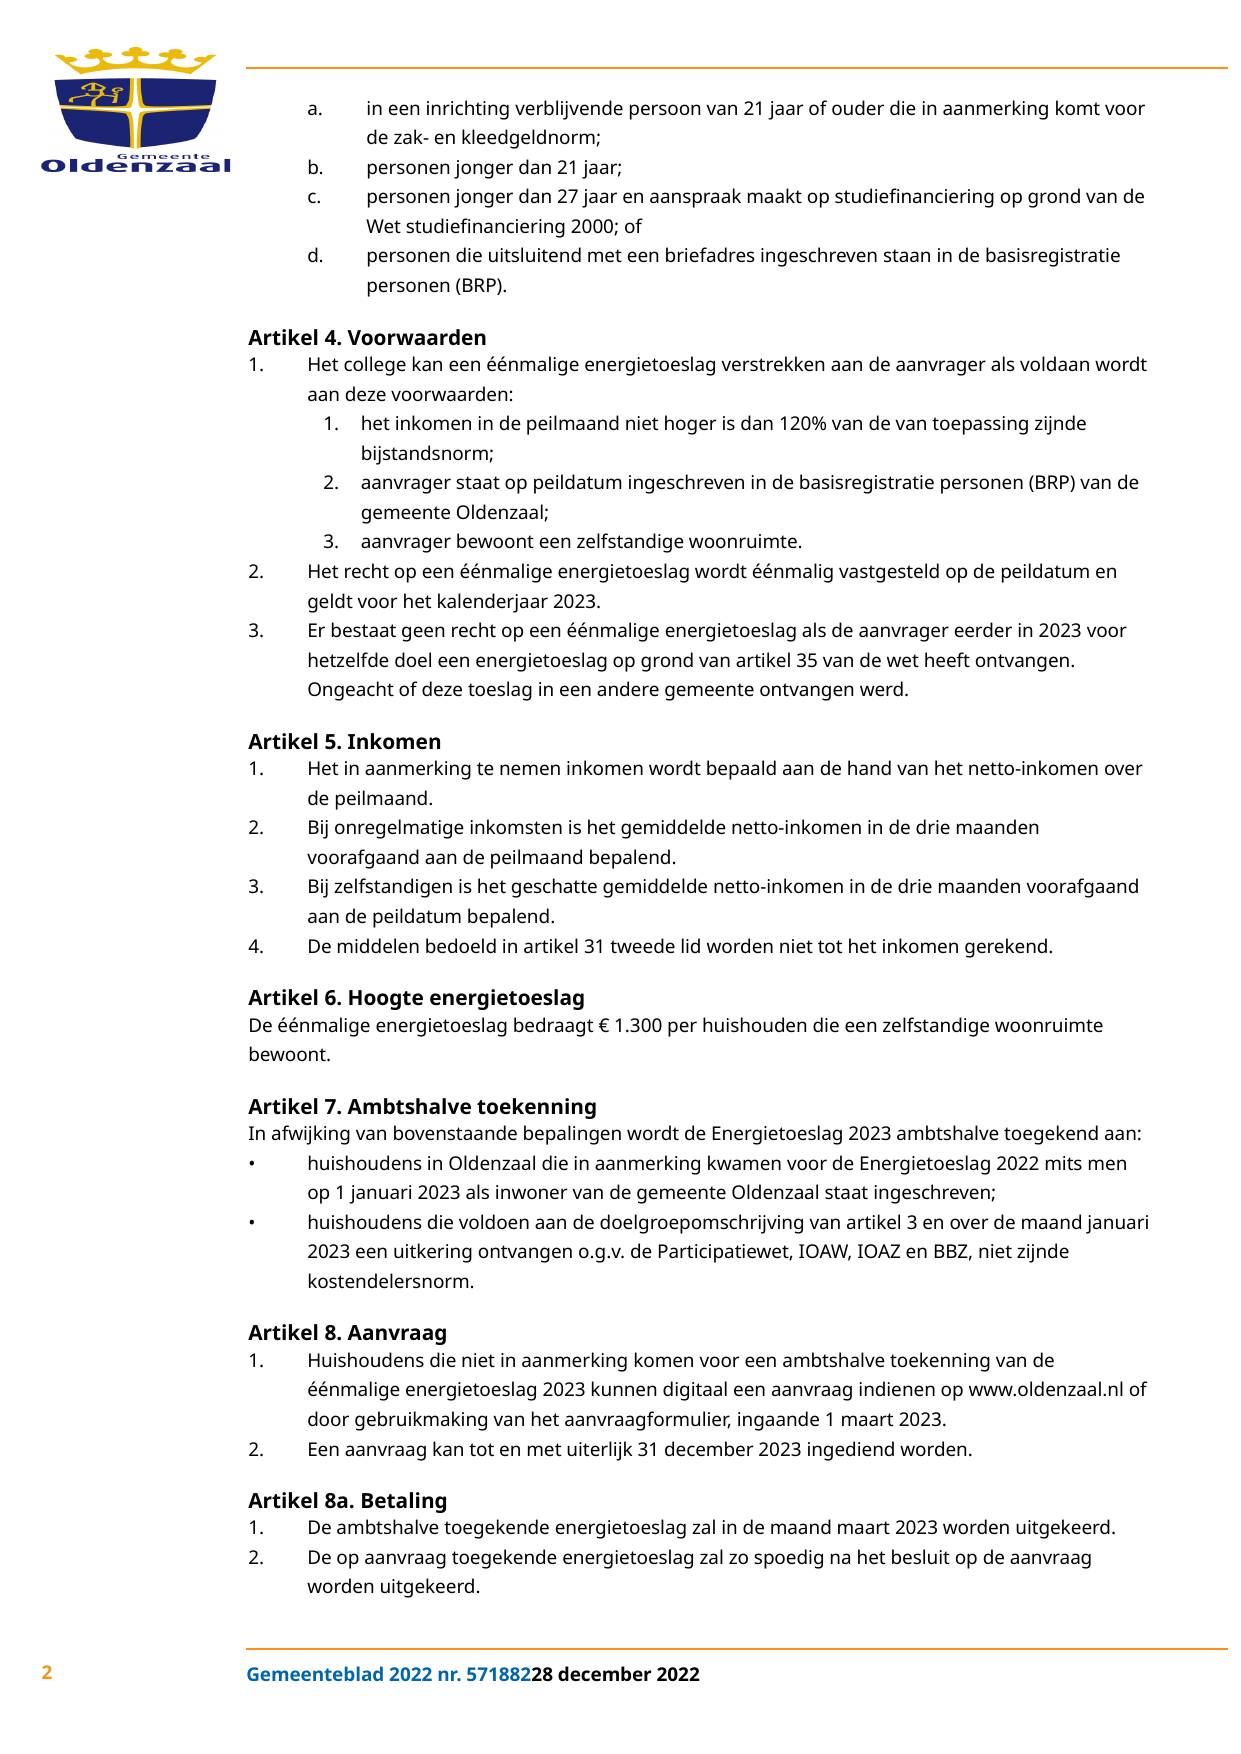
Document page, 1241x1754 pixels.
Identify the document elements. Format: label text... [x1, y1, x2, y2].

list in een inrichting verblijvende persoon van 21 jaar of ouder die in aanmerking komt voor de zak- en kleedgeldnorm; [307, 95, 1152, 150]
list personen die uitsluitend met een briefadres ingeschreven staan in de basisregistratie personen (BRP). [307, 243, 1152, 298]
list personen jonger dan 27 jaar en aanspraak maakt op studiefinanciering op grond van de Wet studiefinanciering 2000; of [307, 183, 1152, 239]
picture [41, 47, 231, 172]
text Artikel 4. Voorwaarden [248, 323, 1152, 351]
list personen jonger dan 21 jaar; [307, 154, 1152, 180]
list huishoudens die voldoen aan de doelgroepomschrijving van artikel 3 en over de maand januari 2023 een uitkering ontvangen o.g.v. de Participatiewet, IOAW, IOAZ en BBZ, niet zijnde kostendelersnorm. [248, 1209, 1152, 1294]
list Het college kan een éénmalige energietoeslag verstrekken aan de aanvrager als voldaan wordt aan deze voorwaarden: [248, 351, 1152, 406]
text Artikel 7. Ambtshalve toekenning [248, 1092, 1152, 1120]
text In afwijking van bovenstaande bepalingen wordt de Energietoeslag 2023 ambtshalve toegekend aan: [248, 1120, 1152, 1146]
list Er bestaat geen recht op een éénmalige energietoeslag als de aanvrager eerder in 2023 voor hetzelfde doel een energietoeslag op grond van artikel 35 van de wet heeft ontvangen. Ongeacht of deze toeslag in een andere gemeente ontvangen werd. [248, 617, 1152, 702]
text Artikel 8. Aanvraag [248, 1318, 1152, 1347]
list aanvrager staat op peildatum ingeschreven in de basisregistratie personen (BRP) van de gemeente Oldenzaal; [323, 469, 1152, 525]
list De ambtshalve toegekende energietoeslag zal in de maand maart 2023 worden uitgekeerd. [248, 1514, 1152, 1540]
list huishoudens in Oldenzaal die in aanmerking kwamen voor de Energietoeslag 2022 mits men op 1 januari 2023 als inwoner van de gemeente Oldenzaal staat ingeschreven; [248, 1150, 1152, 1205]
text De éénmalige energietoeslag bedraagt € 1.300 per huishouden die een zelfstandige woonruimte bewoont. [248, 1012, 1152, 1067]
list Een aanvraag kan tot en met uiterlijk 31 december 2023 ingediend worden. [248, 1436, 1152, 1461]
list Bij onregelmatige inkomsten is het gemiddelde netto-inkomen in de drie maanden voorafgaand aan de peilmaand bepalend. [248, 814, 1152, 870]
list Bij zelfstandigen is het geschatte gemiddelde netto-inkomen in de drie maanden voorafgaand aan de peildatum bepalend. [248, 874, 1152, 929]
list De middelen bedoeld in artikel 31 tweede lid worden niet tot het inkomen gerekend. [248, 933, 1152, 959]
text Artikel 5. Inkomen [248, 727, 1152, 755]
text Artikel 6. Hoogte energietoeslag [248, 983, 1152, 1012]
list De op aanvraag toegekende energietoeslag zal zo spoedig na het besluit op de aanvraag worden uitgekeerd. [248, 1544, 1152, 1599]
text Artikel 8a. Betaling [248, 1486, 1152, 1514]
list aanvrager bewoont een zelfstandige woonruimte. [323, 529, 1152, 554]
list het inkomen in de peilmaand niet hoger is dan 120% van de van toepassing zijnde bijstandsnorm; [323, 410, 1152, 466]
list Het in aanmerking te nemen inkomen wordt bepaald aan de hand van het netto-inkomen over de peilmaand. [248, 755, 1152, 811]
list Huishoudens die niet in aanmerking komen voor een ambtshalve toekenning van de éénmalige energietoeslag 2023 kunnen digitaal een aanvraag indienen op www.oldenzaal.nl of door gebruikmaking van het aanvraagformulier, ingaande 1 maart 2023. [248, 1347, 1152, 1432]
list Het recht op een éénmalige energietoeslag wordt éénmalig vastgesteld op de peildatum en geldt voor het kalenderjaar 2023. [248, 558, 1152, 613]
